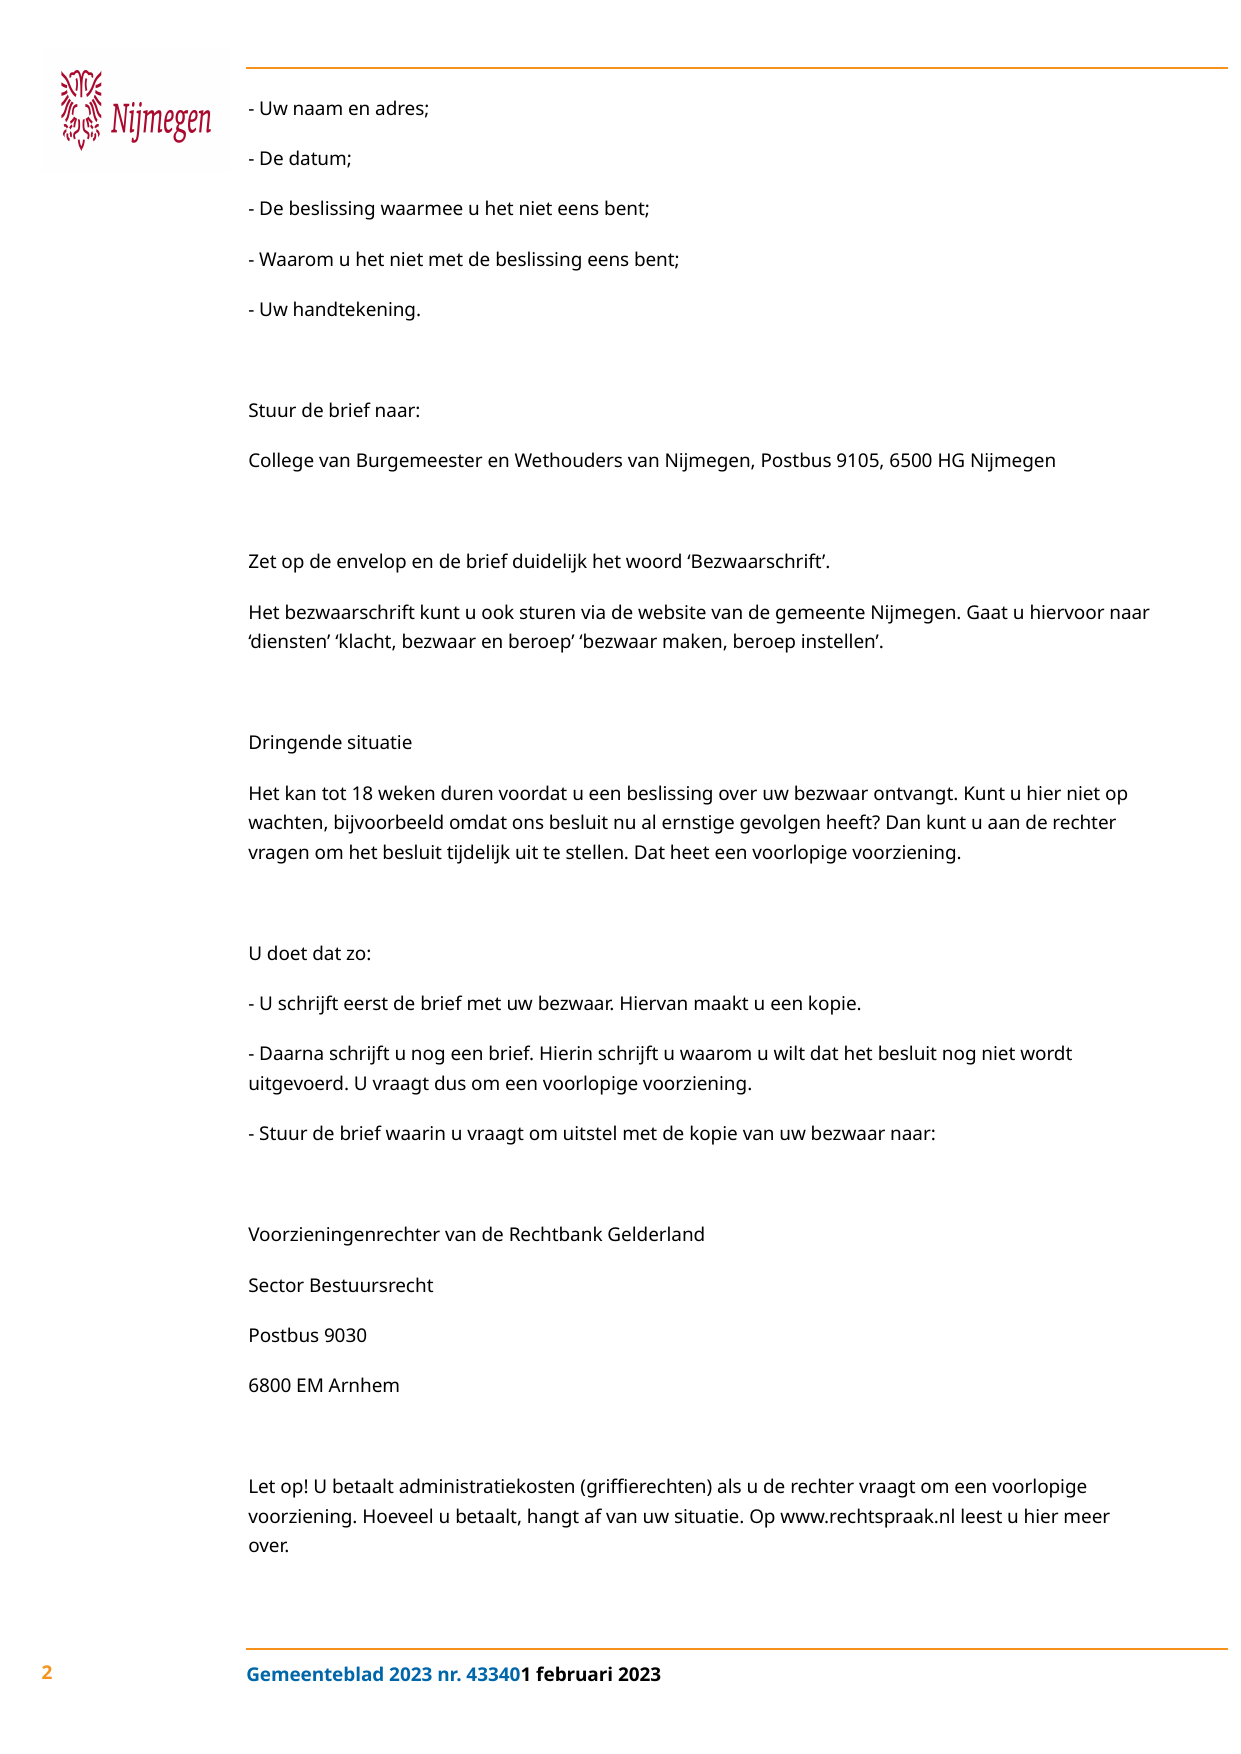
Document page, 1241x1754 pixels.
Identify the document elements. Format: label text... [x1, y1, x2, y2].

picture [41, 47, 231, 172]
text Stuur de brief naar: [248, 397, 1152, 423]
text Voorzieningenrechter van de Rechtbank Gelderland [248, 1221, 1152, 1247]
text - Daarna schrijft u nog een brief. Hierin schrijft u waarom u wilt dat het besluit nog niet wordt uitgevoerd. U vraagt dus om een voorlopige voorziening. [248, 1041, 1152, 1096]
text - Stuur de brief waarin u vraagt om uitstel met de kopie van uw bezwaar naar: [248, 1121, 1152, 1146]
text U doet dat zo: [248, 940, 1152, 966]
text Dringende situatie [248, 729, 1152, 755]
text Zet op de envelop en de brief duidelijk het woord ‘Bezwaarschrift’. [248, 548, 1152, 574]
text 6800 EM Arnhem [248, 1373, 1152, 1398]
text - Waarom u het niet met de beslissing eens bent; [248, 246, 1152, 272]
text Het bezwaarschrift kunt u ook sturen via de website van de gemeente Nijmegen. Gaat u hiervoor naar ‘diensten’ ‘klacht, bezwaar en beroep’ ‘bezwaar maken, beroep instellen’. [248, 599, 1152, 654]
text - De datum; [248, 145, 1152, 171]
text - U schrijft eerst de brief met uw bezwaar. Hiervan maakt u een kopie. [248, 990, 1152, 1016]
text - De beslissing waarmee u het niet eens bent; [248, 196, 1152, 221]
text Postbus 9030 [248, 1322, 1152, 1348]
text College van Burgemeester en Wethouders van Nijmegen, Postbus 9105, 6500 HG Nijmegen [248, 448, 1152, 473]
text Let op! U betaalt administratiekosten (griffierechten) als u de rechter vraagt om een voorlopige voorziening. Hoeveel u betaalt, hangt af van uw situatie. Op www.rechtspraak.nl leest u hier meer over. [248, 1473, 1152, 1558]
text Sector Bestuursrecht [248, 1272, 1152, 1298]
text Het kan tot 18 weken duren voordat u een beslissing over uw bezwaar ontvangt. Kunt u hier niet op wachten, bijvoorbeeld omdat ons besluit nu al ernstige gevolgen heeft? Dan kunt u aan de rechter vragen om het besluit tijdelijk uit te stellen. Dat heet een voorlopige voorziening. [248, 780, 1152, 865]
text - Uw handtekening. [248, 296, 1152, 322]
text - Uw naam en adres; [248, 95, 1152, 121]
